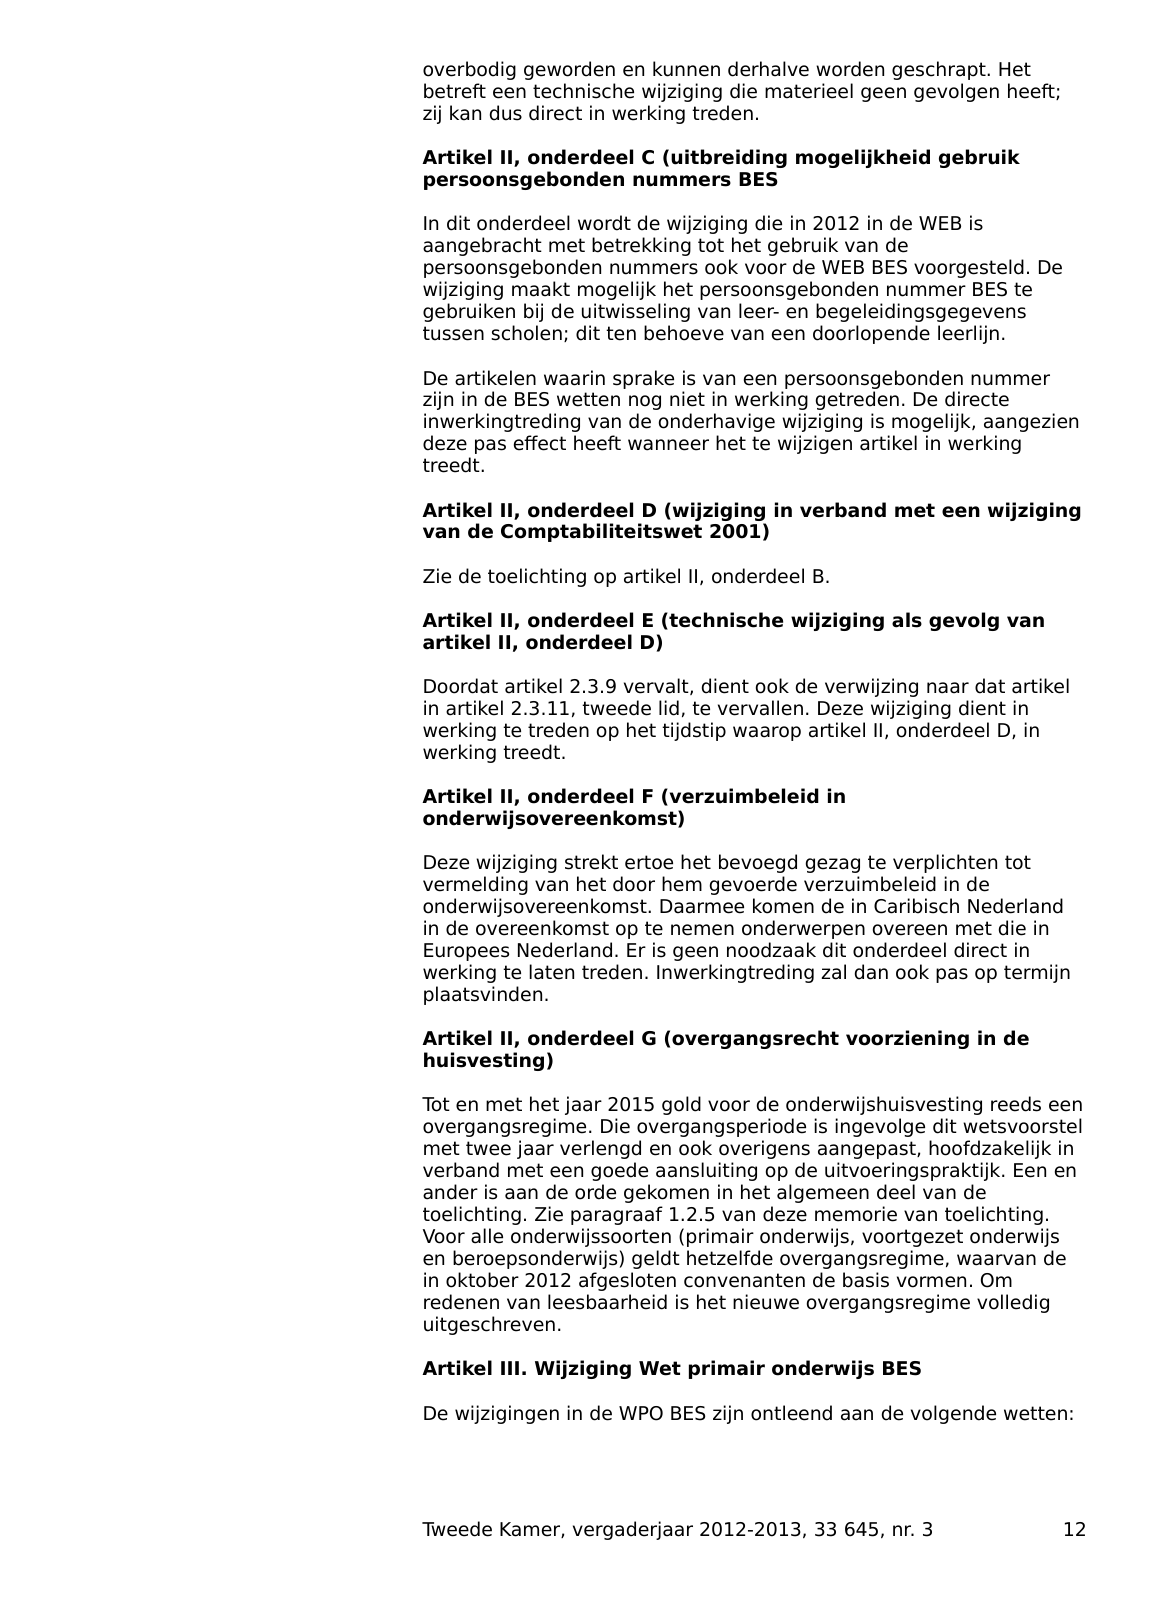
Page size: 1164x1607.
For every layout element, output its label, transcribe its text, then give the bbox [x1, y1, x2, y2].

text Zie de toelichting op artikel II, onderdeel B. [422, 566, 1087, 588]
subtitle Artikel II, onderdeel E (technische wijziging als gevolg van artikel II, onderdeel D) [422, 610, 1087, 654]
text In dit onderdeel wordt de wijziging die in 2012 in de WEB is aangebracht met betrekking tot het gebruik van de persoonsgebonden nummers ook voor de WEB BES voorgesteld. De wijziging maakt mogelijk het persoonsgebonden nummer BES te gebruiken bij de uitwisseling van leer- en begeleidingsgegevens tussen scholen; dit ten behoeve van een doorlopende leerlijn. [422, 213, 1087, 345]
subtitle Artikel II, onderdeel F (verzuimbeleid in onderwijsovereenkomst) [422, 786, 1087, 830]
subtitle Artikel III. Wijziging Wet primair onderwijs BES [422, 1358, 1087, 1380]
subtitle Artikel II, onderdeel C (uitbreiding mogelijkheid gebruik persoonsgebonden nummers BES [422, 147, 1087, 191]
text De artikelen waarin sprake is van een persoonsgebonden nummer zijn in de BES wetten nog niet in werking getreden. De directe inwerkingtreding van de onderhavige wijziging is mogelijk, aangezien deze pas effect heeft wanneer het te wijzigen artikel in werking treedt. [422, 367, 1087, 477]
text Deze wijziging strekt ertoe het bevoegd gezag te verplichten tot vermelding van het door hem gevoerde verzuimbeleid in de onderwijsovereenkomst. Daarmee komen de in Caribisch Nederland in de overeenkomst op te nemen onderwerpen overeen met die in Europees Nederland. Er is geen noodzaak dit onderdeel direct in werking te laten treden. Inwerkingtreding zal dan ook pas op termijn plaatsvinden. [422, 852, 1087, 1006]
subtitle Artikel II, onderdeel G (overgangsrecht voorziening in de huisvesting) [422, 1028, 1087, 1072]
text De wijzigingen in de WPO BES zijn ontleend aan de volgende wetten: [422, 1402, 1087, 1424]
text overbodig geworden en kunnen derhalve worden geschrapt. Het betreft een technische wijziging die materieel geen gevolgen heeft; zij kan dus direct in werking treden. [422, 59, 1087, 125]
text Doordat artikel 2.3.9 vervalt, dient ook de verwijzing naar dat artikel in artikel 2.3.11, tweede lid, te vervallen. Deze wijziging dient in werking te treden op het tijdstip waarop artikel II, onderdeel D, in werking treedt. [422, 676, 1087, 764]
text Tot en met het jaar 2015 gold voor de onderwijshuisvesting reeds een overgangsregime. Die overgangsperiode is ingevolge dit wetsvoorstel met twee jaar verlengd en ook overigens aangepast, hoofdzakelijk in verband met een goede aansluiting op de uitvoeringspraktijk. Een en ander is aan de orde gekomen in het algemeen deel van de toelichting. Zie paragraaf 1.2.5 van deze memorie van toelichting. Voor alle onderwijssoorten (primair onderwijs, voortgezet onderwijs en beroepsonderwijs) geldt hetzelfde overgangsregime, waarvan de in oktober 2012 afgesloten convenanten de basis vormen. Om redenen van leesbaarheid is het nieuwe overgangsregime volledig uitgeschreven. [422, 1094, 1087, 1336]
subtitle Artikel II, onderdeel D (wijziging in verband met een wijziging van de Comptabiliteitswet 2001) [422, 499, 1087, 543]
